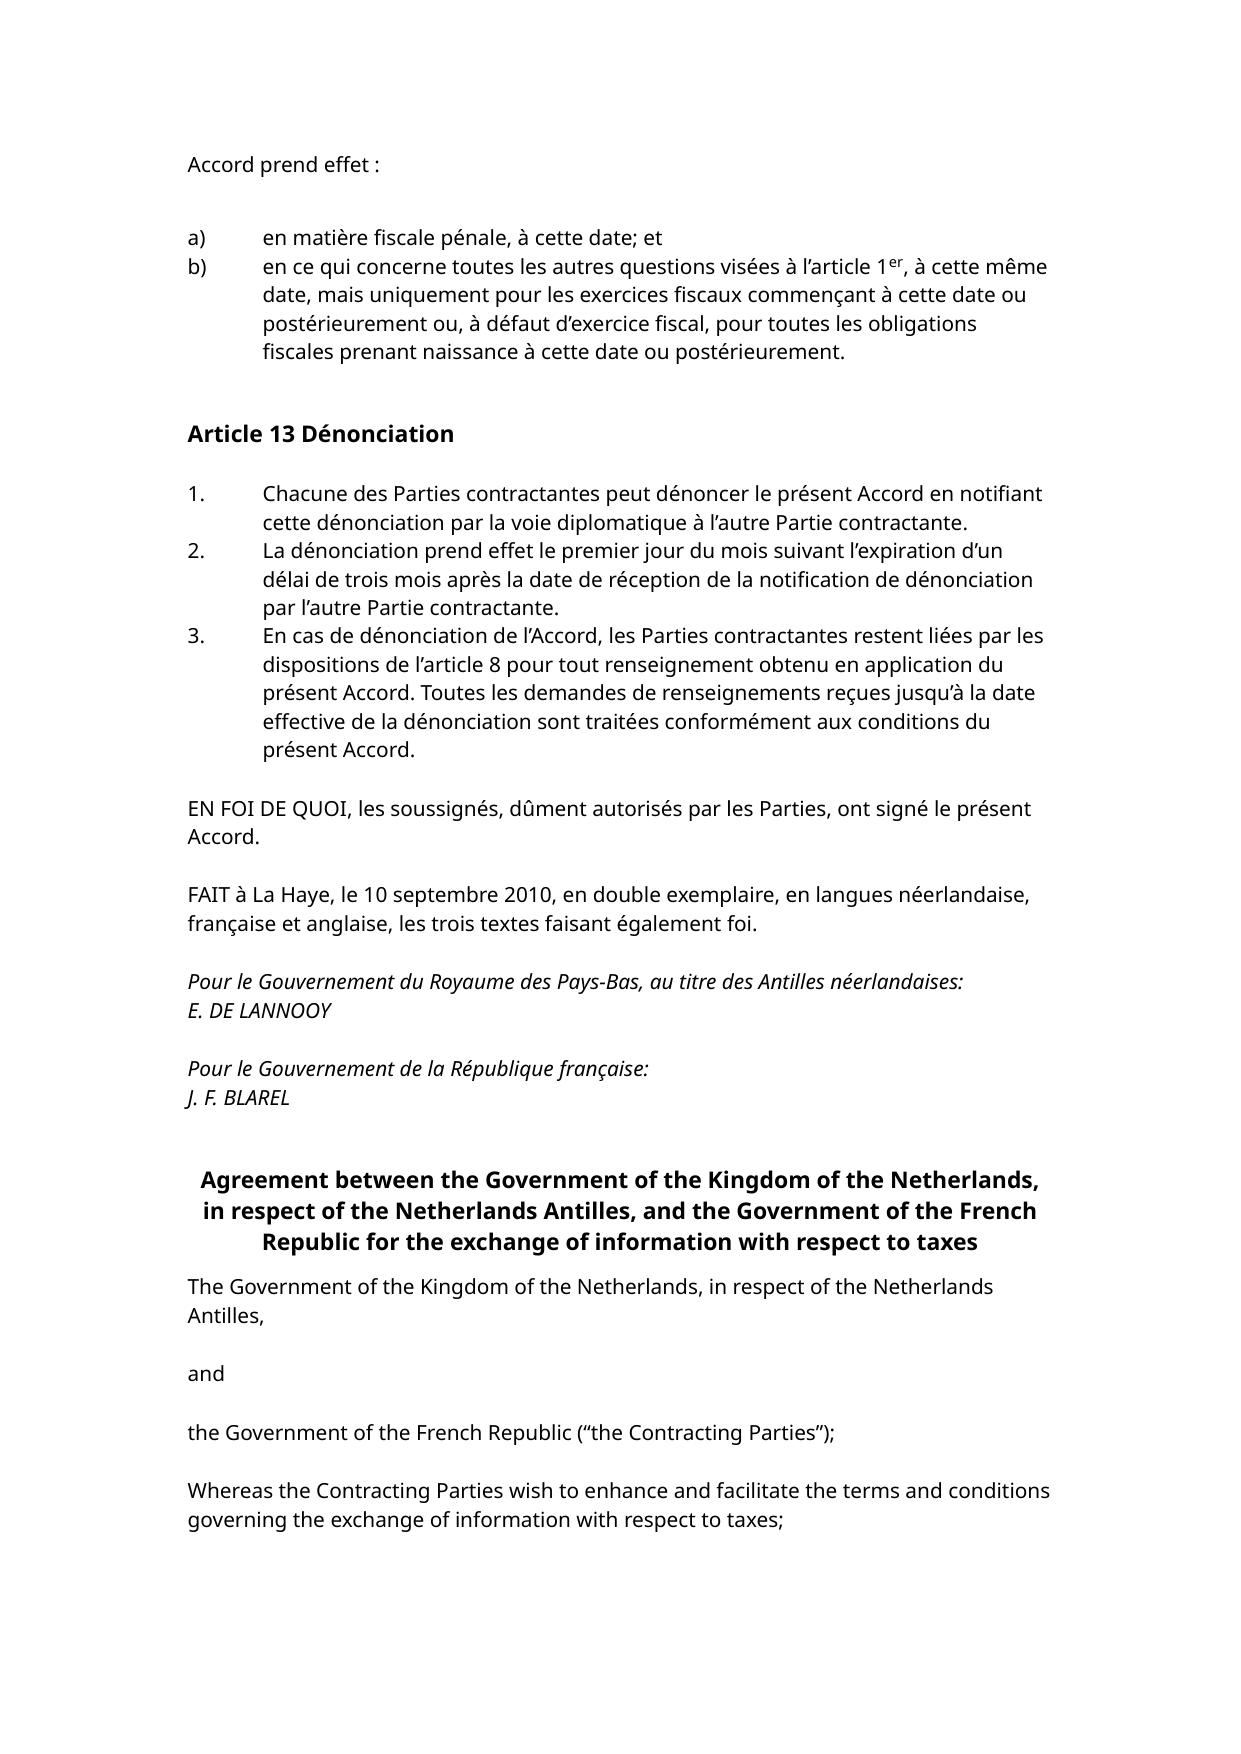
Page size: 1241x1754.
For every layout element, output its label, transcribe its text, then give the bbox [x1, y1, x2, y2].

subtitle Article 13 Dénonciation [187, 418, 1053, 449]
text and [187, 1359, 1053, 1388]
text E. DE LANNOOY [187, 996, 1053, 1024]
list en matière fiscale pénale, à cette date; et [187, 223, 1053, 252]
text The Government of the Kingdom of the Netherlands, in respect of the Netherlands Antilles, [187, 1272, 1053, 1329]
text Whereas the Contracting Parties wish to enhance and facilitate the terms and conditions governing the exchange of information with respect to taxes; [187, 1476, 1053, 1533]
text Accord prend effet : [187, 150, 1053, 178]
text EN FOI DE QUOI, les soussignés, dûment autorisés par les Parties, ont signé le présent Accord. [187, 794, 1053, 851]
text Pour le Gouvernement du Royaume des Pays-Bas, au titre des Antilles néerlandaises: [187, 967, 1053, 996]
list En cas de dénonciation de l’Accord, les Parties contractantes restent liées par les dispositions de l’article 8 pour tout renseignement obtenu en application du présent Accord. Toutes les demandes de renseignements reçues jusqu’à la date effective de la dénonciation sont traitées conformément aux conditions du présent Accord. [187, 622, 1053, 764]
text the Government of the French Republic (“the Contracting Parties”); [187, 1418, 1053, 1446]
text Pour le Gouvernement de la République française: [187, 1054, 1053, 1083]
text J. F. BLAREL [187, 1083, 1053, 1111]
subtitle Agreement between the Government of the Kingdom of the Netherlands, in respect of the Netherlands Antilles, and the Government of the French Republic for the exchange of information with respect to taxes [187, 1164, 1053, 1257]
text FAIT à La Haye, le 10 septembre 2010, en double exemplaire, en langues néerlandaise, française et anglaise, les trois textes faisant également foi. [187, 881, 1053, 937]
list Chacune des Parties contractantes peut dénoncer le présent Accord en notifiant cette dénonciation par la voie diplomatique à l’autre Partie contractante. [187, 479, 1053, 536]
list en ce qui concerne toutes les autres questions visées à l’article 1er, à cette même date, mais uniquement pour les exercices fiscaux commençant à cette date ou postérieurement ou, à défaut d’exercice fiscal, pour toutes les obligations fiscales prenant naissance à cette date ou postérieurement. [187, 252, 1053, 366]
list La dénonciation prend effet le premier jour du mois suivant l’expiration d’un délai de trois mois après la date de réception de la notification de dénonciation par l’autre Partie contractante. [187, 536, 1053, 622]
